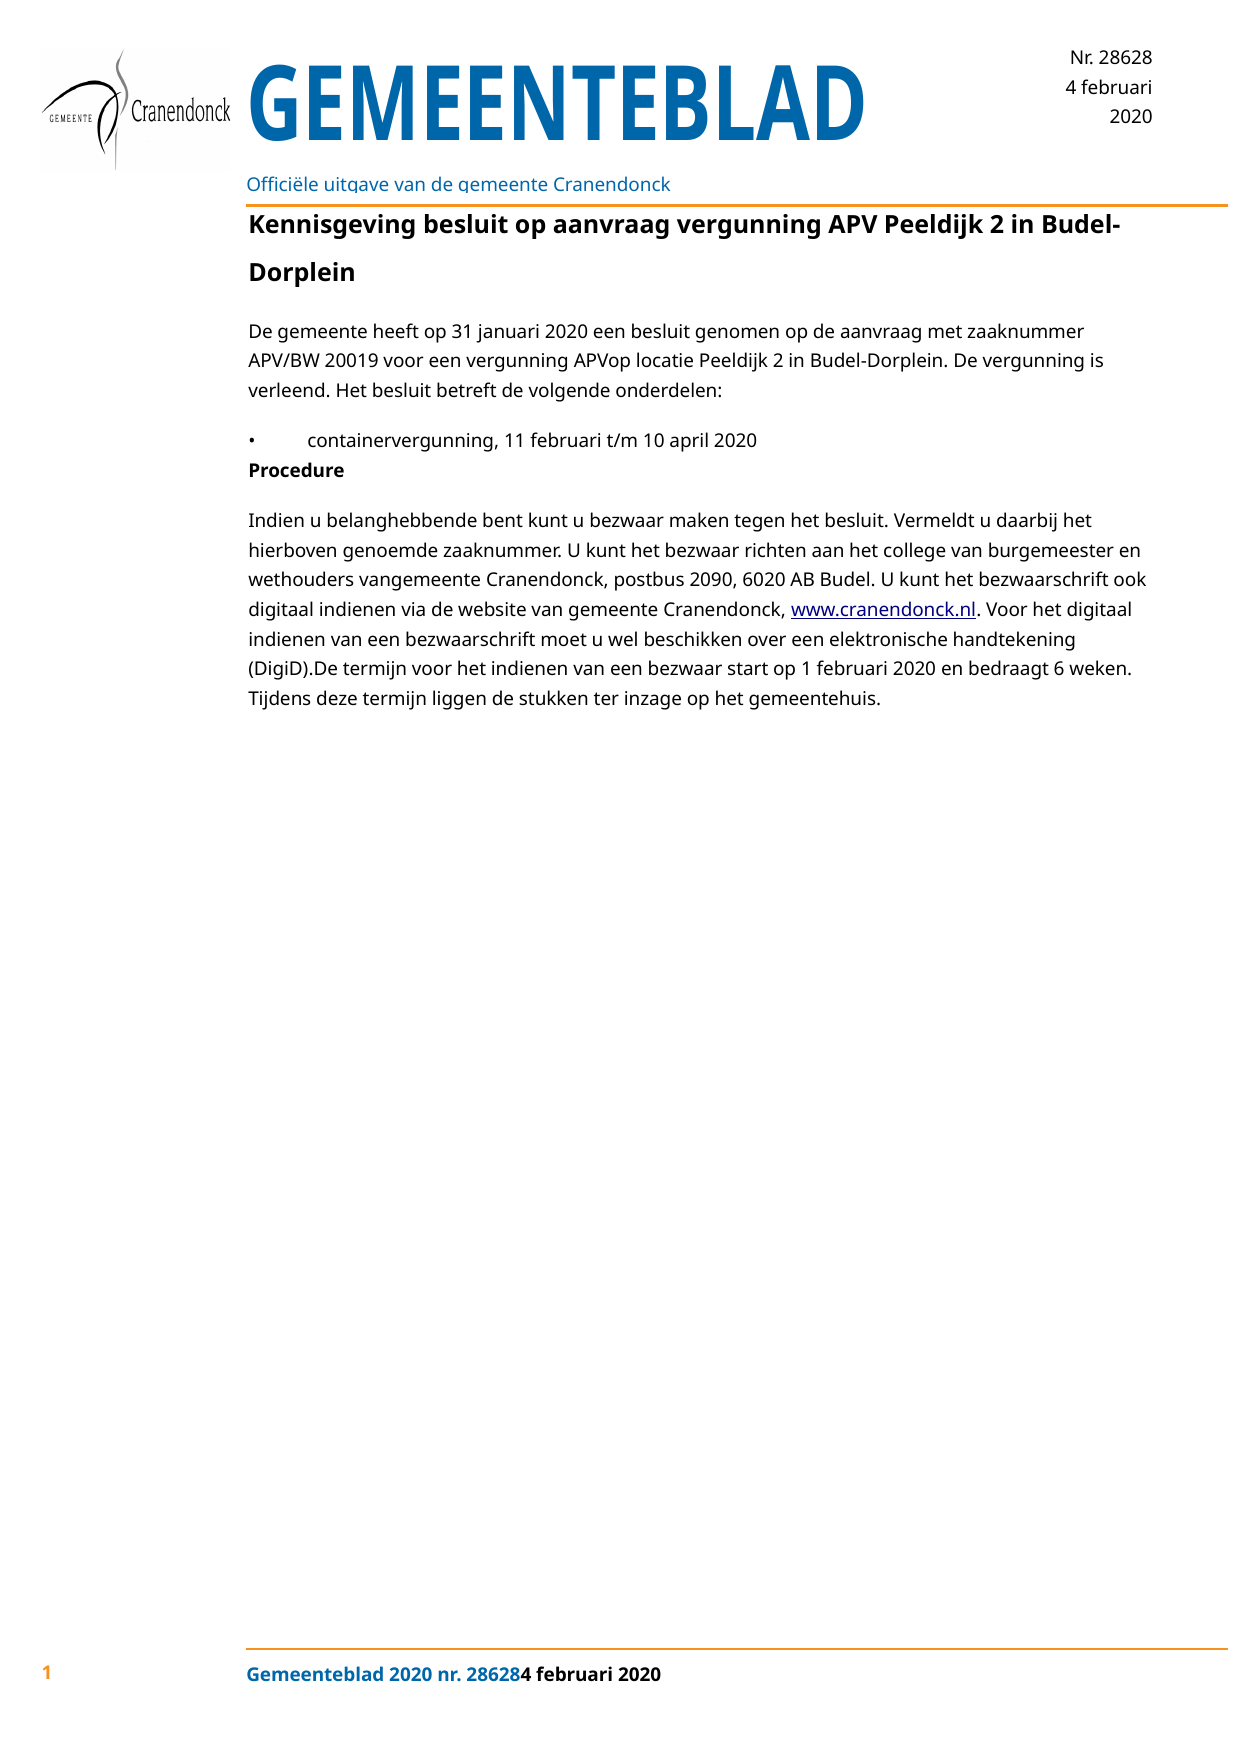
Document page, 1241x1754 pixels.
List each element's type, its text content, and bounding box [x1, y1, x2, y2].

list containervergunning, 11 februari t/m 10 april 2020 [248, 427, 1152, 453]
text Procedure [248, 457, 1152, 483]
picture [41, 47, 231, 172]
text De gemeente heeft op 31 januari 2020 een besluit genomen op de aanvraag met zaaknummer APV/BW 20019 voor een vergunning APVop locatie Peeldijk 2 in Budel-Dorplein. De vergunning is verleend. Het besluit betreft de volgende onderdelen: [248, 318, 1152, 403]
text Indien u belanghebbende bent kunt u bezwaar maken tegen het besluit. Vermeldt u daarbij het hierboven genoemde zaaknummer. U kunt het bezwaar richten aan het college van burgemeester en wethouders vangemeente Cranendonck, postbus 2090, 6020 AB Budel. U kunt het bezwaarschrift ook digitaal indienen via de website van gemeente Cranendonck, www.cranendonck.nl. Voor het digitaal indienen van een bezwaarschrift moet u wel beschikken over een elektronische handtekening (DigiD).De termijn voor het indienen van een bezwaar start op 1 februari 2020 en bedraagt 6 weken. Tijdens deze termijn liggen de stukken ter inzage op het gemeentehuis. [248, 507, 1152, 711]
text Kennisgeving besluit op aanvraag vergunning APV Peeldijk 2 in Budel-Dorplein [248, 207, 1152, 288]
